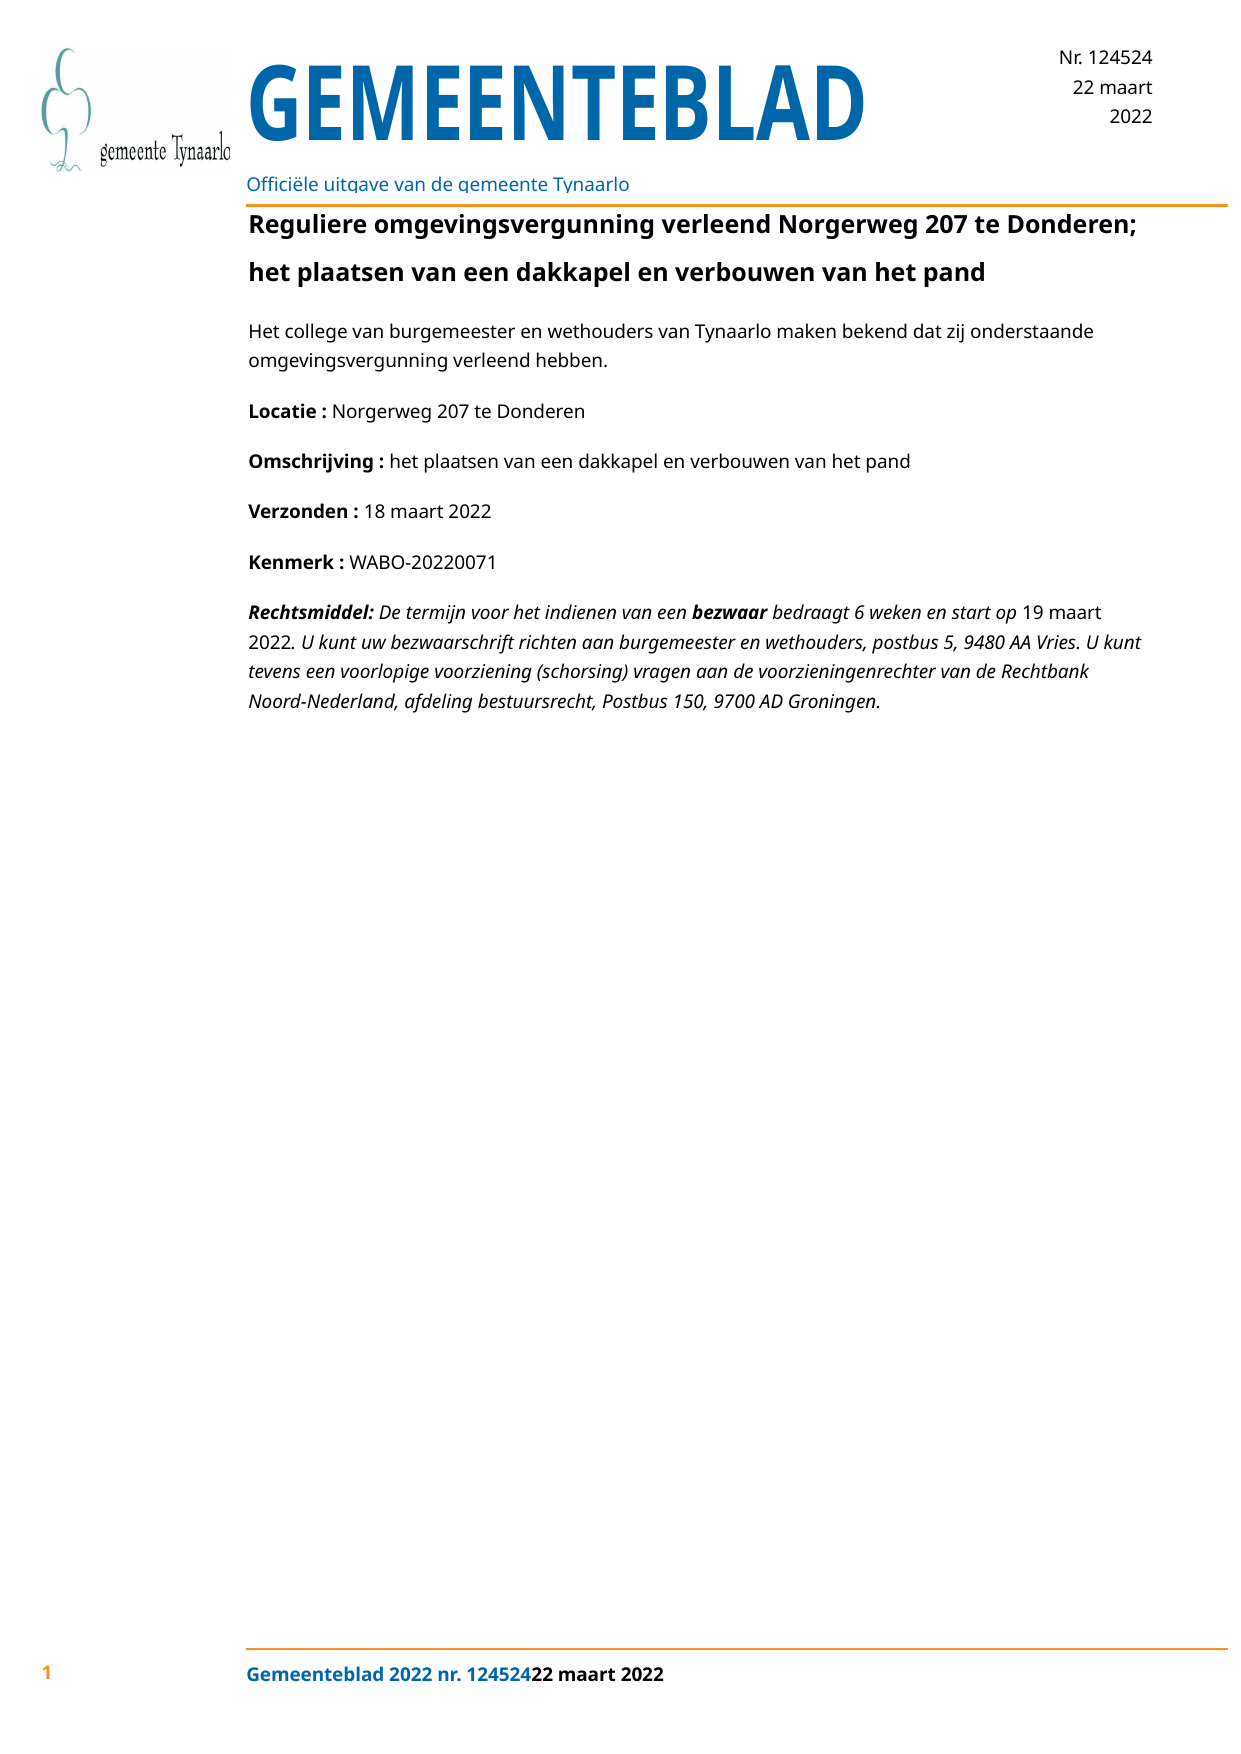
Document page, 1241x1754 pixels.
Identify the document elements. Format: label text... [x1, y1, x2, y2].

text Verzonden : 18 maart 2022 [248, 499, 1152, 524]
text Kenmerk : WABO-20220071 [248, 549, 1152, 575]
picture [41, 47, 231, 172]
text Reguliere omgevingsvergunning verleend Norgerweg 207 te Donderen; het plaatsen van een dakkapel en verbouwen van het pand [248, 207, 1152, 288]
text Omschrijving : het plaatsen van een dakkapel en verbouwen van het pand [248, 448, 1152, 474]
text Het college van burgemeester en wethouders van Tynaarlo maken bekend dat zij onderstaande omgevingsvergunning verleend hebben. [248, 318, 1152, 373]
text Rechtsmiddel: De termijn voor het indienen van een bezwaar bedraagt 6 weken en start op 19 maart 2022. U kunt uw bezwaarschrift richten aan burgemeester en wethouders, postbus 5, 9480 AA Vries. U kunt tevens een voorlopige voorziening (schorsing) vragen aan de voorzieningenrechter van de Rechtbank Noord-Nederland, afdeling bestuursrecht, Postbus 150, 9700 AD Groningen. [248, 599, 1152, 714]
text Locatie : Norgerweg 207 te Donderen [248, 398, 1152, 424]
